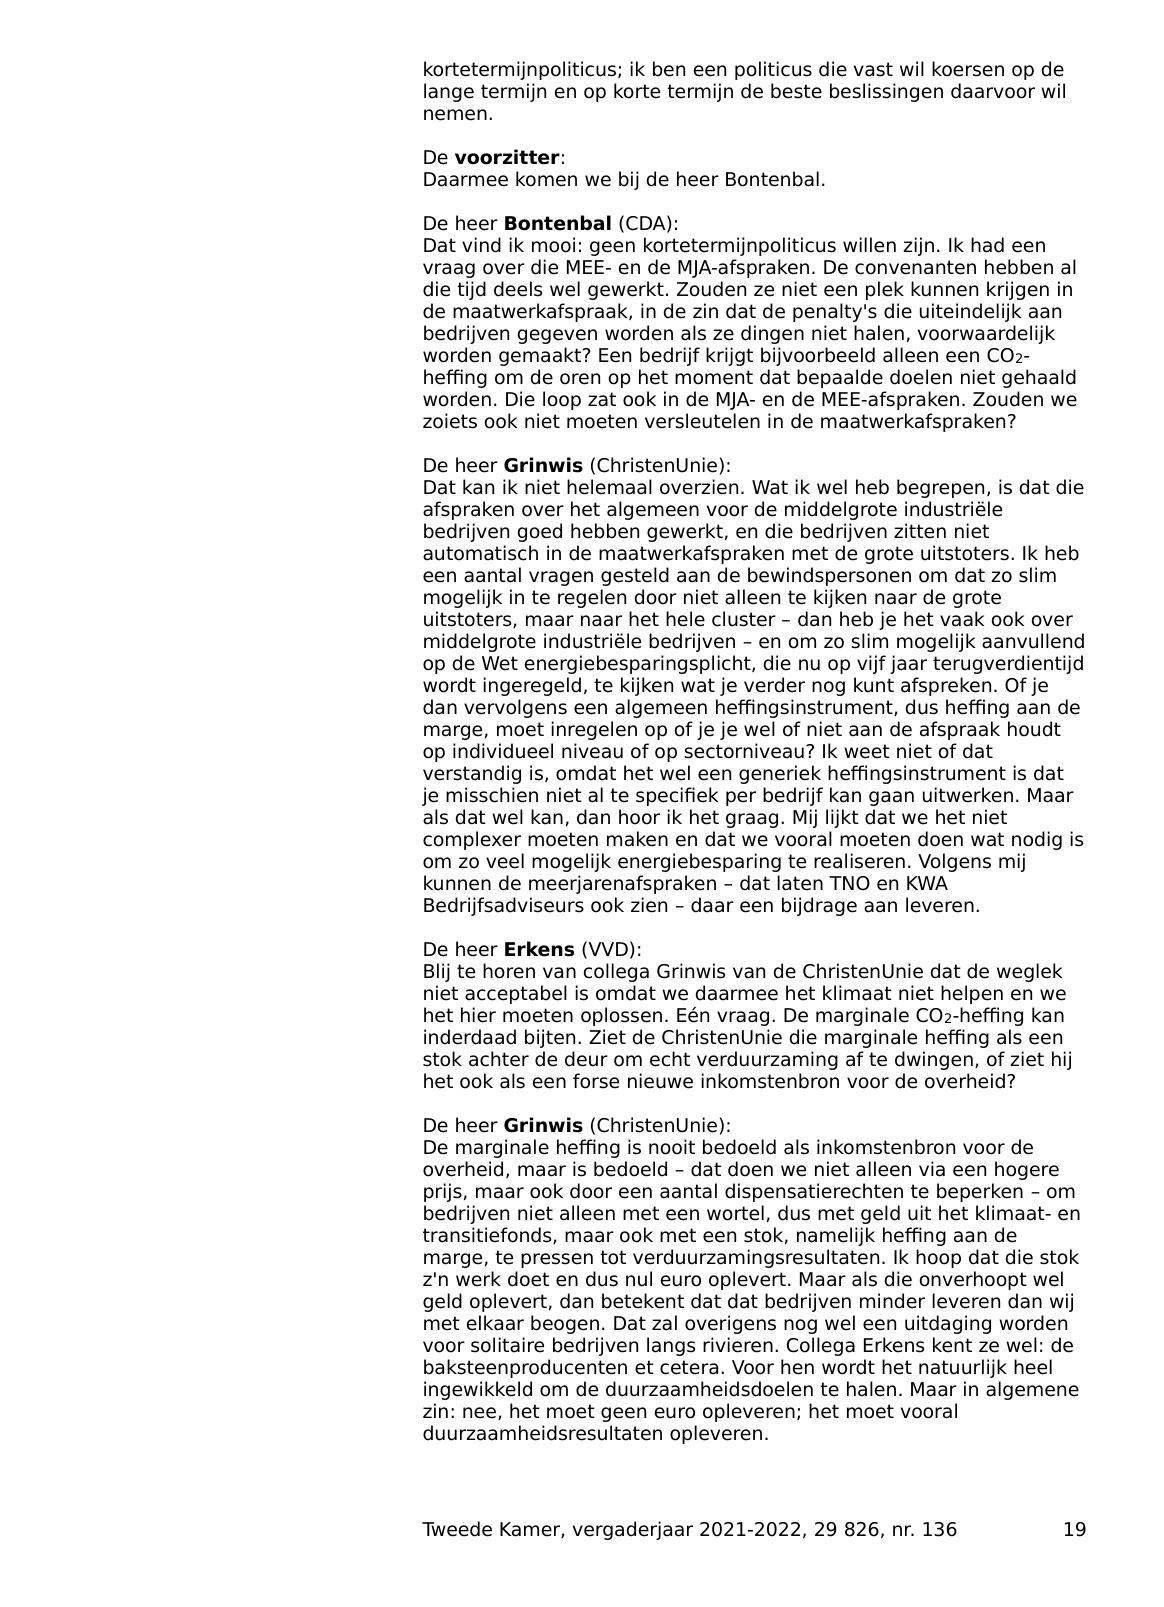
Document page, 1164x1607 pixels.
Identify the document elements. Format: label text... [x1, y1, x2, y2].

text kortetermijnpoliticus; ik ben een politicus die vast wil koersen op de lange termijn en op korte termijn de beste beslissingen daarvoor wil nemen. [422, 59, 1087, 125]
text De heer Grinwis (ChristenUnie): [422, 1115, 1087, 1137]
text De heer Grinwis (ChristenUnie): [422, 455, 1087, 477]
text Dat vind ik mooi: geen kortetermijnpoliticus willen zijn. Ik had een vraag over die MEE- en de MJA-afspraken. De convenanten hebben al die tijd deels wel gewerkt. Zouden ze niet een plek kunnen krijgen in de maatwerkafspraak, in de zin dat de penalty's die uiteindelijk aan bedrijven gegeven worden als ze dingen niet halen, voorwaardelijk worden gemaakt? Een bedrijf krijgt bijvoorbeeld alleen een CO2-heffing om de oren op het moment dat bepaalde doelen niet gehaald worden. Die loop zat ook in de MJA- en de MEE-afspraken. Zouden we zoiets ook niet moeten versleutelen in de maatwerkafspraken? [422, 235, 1087, 433]
text De marginale heffing is nooit bedoeld als inkomstenbron voor de overheid, maar is bedoeld – dat doen we niet alleen via een hogere prijs, maar ook door een aantal dispensatierechten te beperken – om bedrijven niet alleen met een wortel, dus met geld uit het klimaat- en transitiefonds, maar ook met een stok, namelijk heffing aan de marge, te pressen tot verduurzamingsresultaten. Ik hoop dat die stok z'n werk doet en dus nul euro oplevert. Maar als die onverhoopt wel geld oplevert, dan betekent dat dat bedrijven minder leveren dan wij met elkaar beogen. Dat zal overigens nog wel een uitdaging worden voor solitaire bedrijven langs rivieren. Collega Erkens kent ze wel: de baksteenproducenten et cetera. Voor hen wordt het natuurlijk heel ingewikkeld om de duurzaamheidsdoelen te halen. Maar in algemene zin: nee, het moet geen euro opleveren; het moet vooral duurzaamheidsresultaten opleveren. [422, 1137, 1087, 1445]
text De heer Erkens (VVD): [422, 939, 1087, 961]
text Blij te horen van collega Grinwis van de ChristenUnie dat de weglek niet acceptabel is omdat we daarmee het klimaat niet helpen en we het hier moeten oplossen. Eén vraag. De marginale CO2-heffing kan inderdaad bijten. Ziet de ChristenUnie die marginale heffing als een stok achter de deur om echt verduurzaming af te dwingen, of ziet hij het ook als een forse nieuwe inkomstenbron voor de overheid? [422, 961, 1087, 1093]
text De heer Bontenbal (CDA): [422, 213, 1087, 235]
text De voorzitter: [422, 147, 1087, 169]
text Daarmee komen we bij de heer Bontenbal. [422, 169, 1087, 191]
text Dat kan ik niet helemaal overzien. Wat ik wel heb begrepen, is dat die afspraken over het algemeen voor de middelgrote industriële bedrijven goed hebben gewerkt, en die bedrijven zitten niet automatisch in de maatwerkafspraken met de grote uitstoters. Ik heb een aantal vragen gesteld aan de bewindspersonen om dat zo slim mogelijk in te regelen door niet alleen te kijken naar de grote uitstoters, maar naar het hele cluster – dan heb je het vaak ook over middelgrote industriële bedrijven – en om zo slim mogelijk aanvullend op de Wet energiebesparingsplicht, die nu op vijf jaar terugverdientijd wordt ingeregeld, te kijken wat je verder nog kunt afspreken. Of je dan vervolgens een algemeen heffingsinstrument, dus heffing aan de marge, moet inregelen op of je je wel of niet aan de afspraak houdt op individueel niveau of op sectorniveau? Ik weet niet of dat verstandig is, omdat het wel een generiek heffingsinstrument is dat je misschien niet al te specifiek per bedrijf kan gaan uitwerken. Maar als dat wel kan, dan hoor ik het graag. Mij lijkt dat we het niet complexer moeten maken en dat we vooral moeten doen wat nodig is om zo veel mogelijk energiebesparing te realiseren. Volgens mij kunnen de meerjarenafspraken – dat laten TNO en KWA Bedrijfsadviseurs ook zien – daar een bijdrage aan leveren. [422, 477, 1087, 917]
